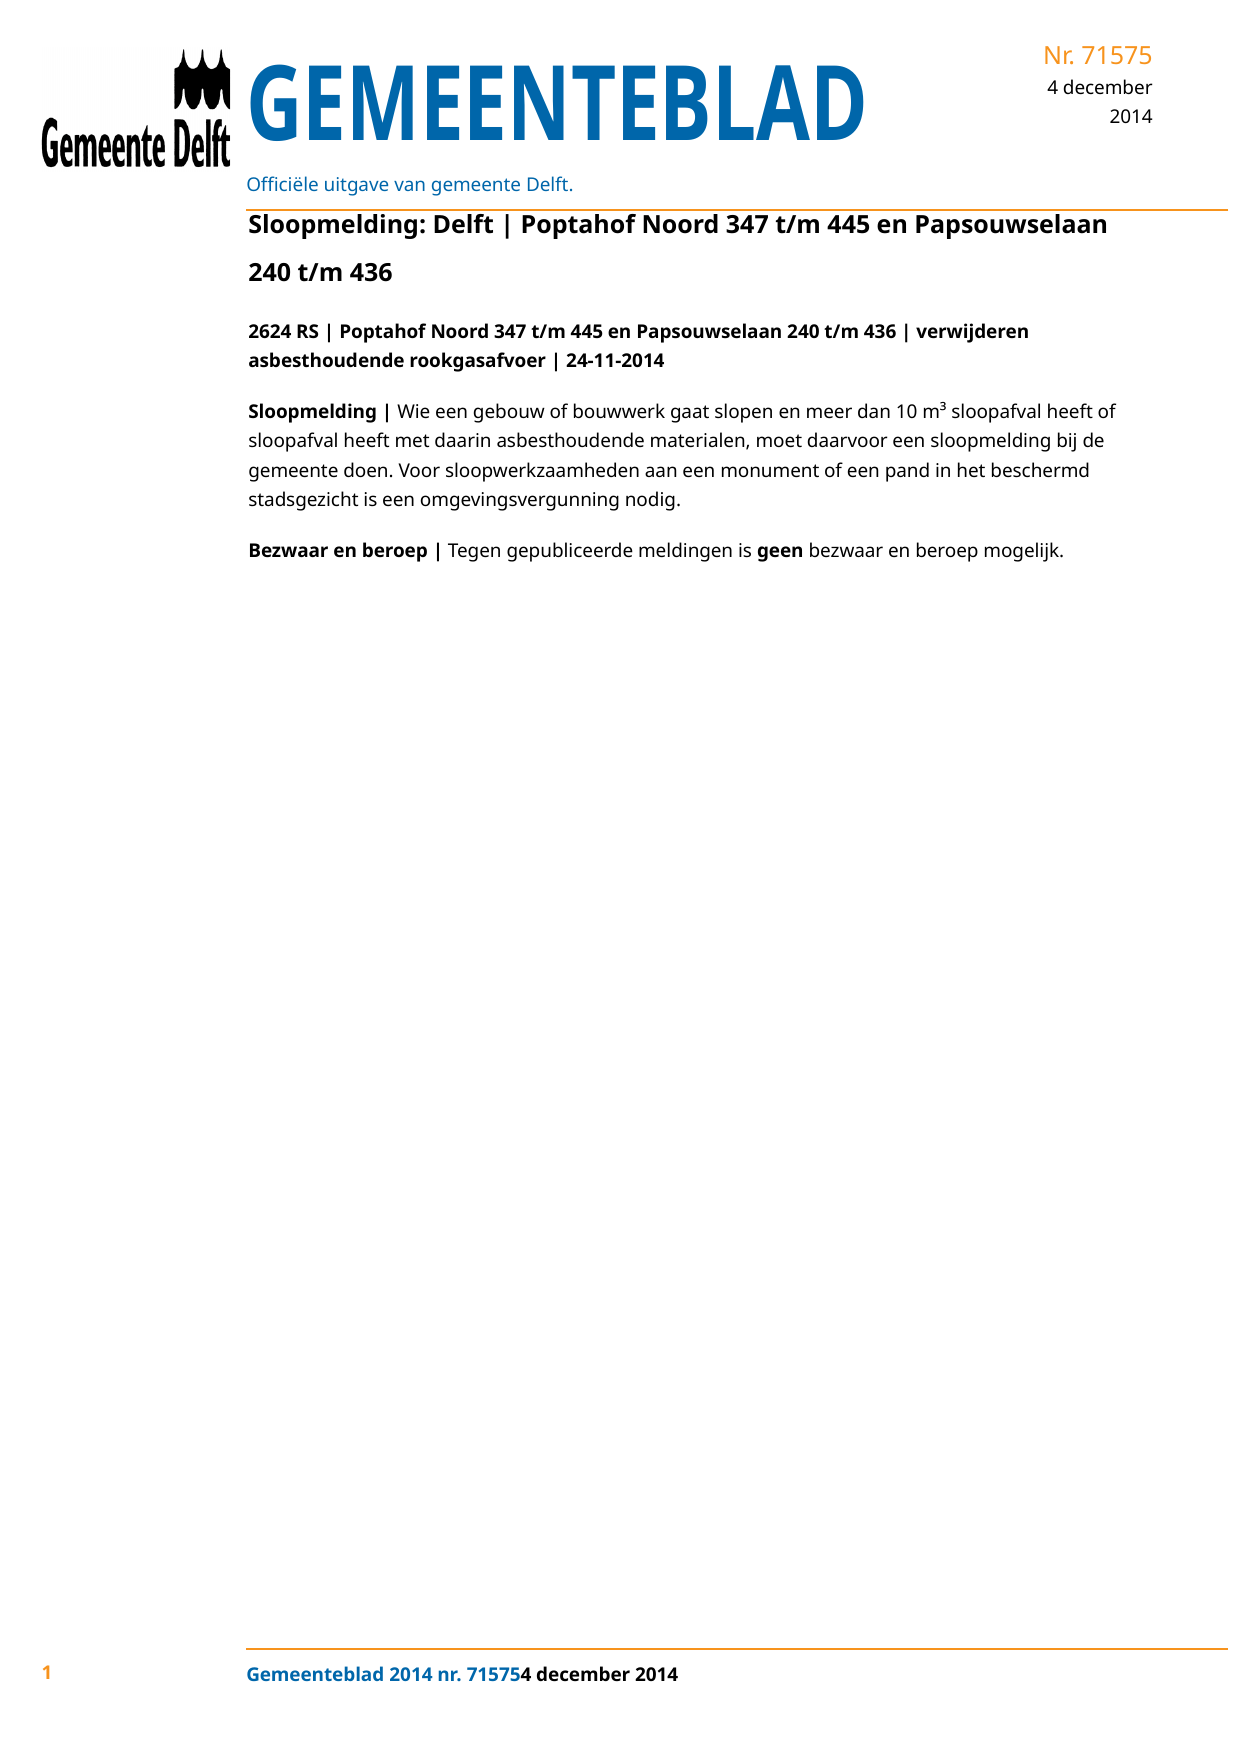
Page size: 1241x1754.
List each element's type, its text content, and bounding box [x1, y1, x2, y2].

text Sloopmelding: Delft | Poptahof Noord 347 t/m 445 en Papsouwselaan 240 t/m 436 [248, 211, 1152, 288]
picture [41, 47, 231, 172]
text Bezwaar en beroep | Tegen gepubliceerde meldingen is geen bezwaar en beroep mogelijk. [248, 537, 1152, 563]
text 2624 RS | Poptahof Noord 347 t/m 445 en Papsouwselaan 240 t/m 436 | verwijderen asbesthoudende rookgasafvoer | 24-11-2014 [248, 318, 1152, 373]
text Sloopmelding | Wie een gebouw of bouwwerk gaat slopen en meer dan 10 m³ sloopafval heeft of sloopafval heeft met daarin asbesthoudende materialen, moet daarvoor een sloopmelding bij de gemeente doen. Voor sloopwerkzaamheden aan een monument of een pand in het beschermd stadsgezicht is een omgevingsvergunning nodig. [248, 398, 1152, 512]
